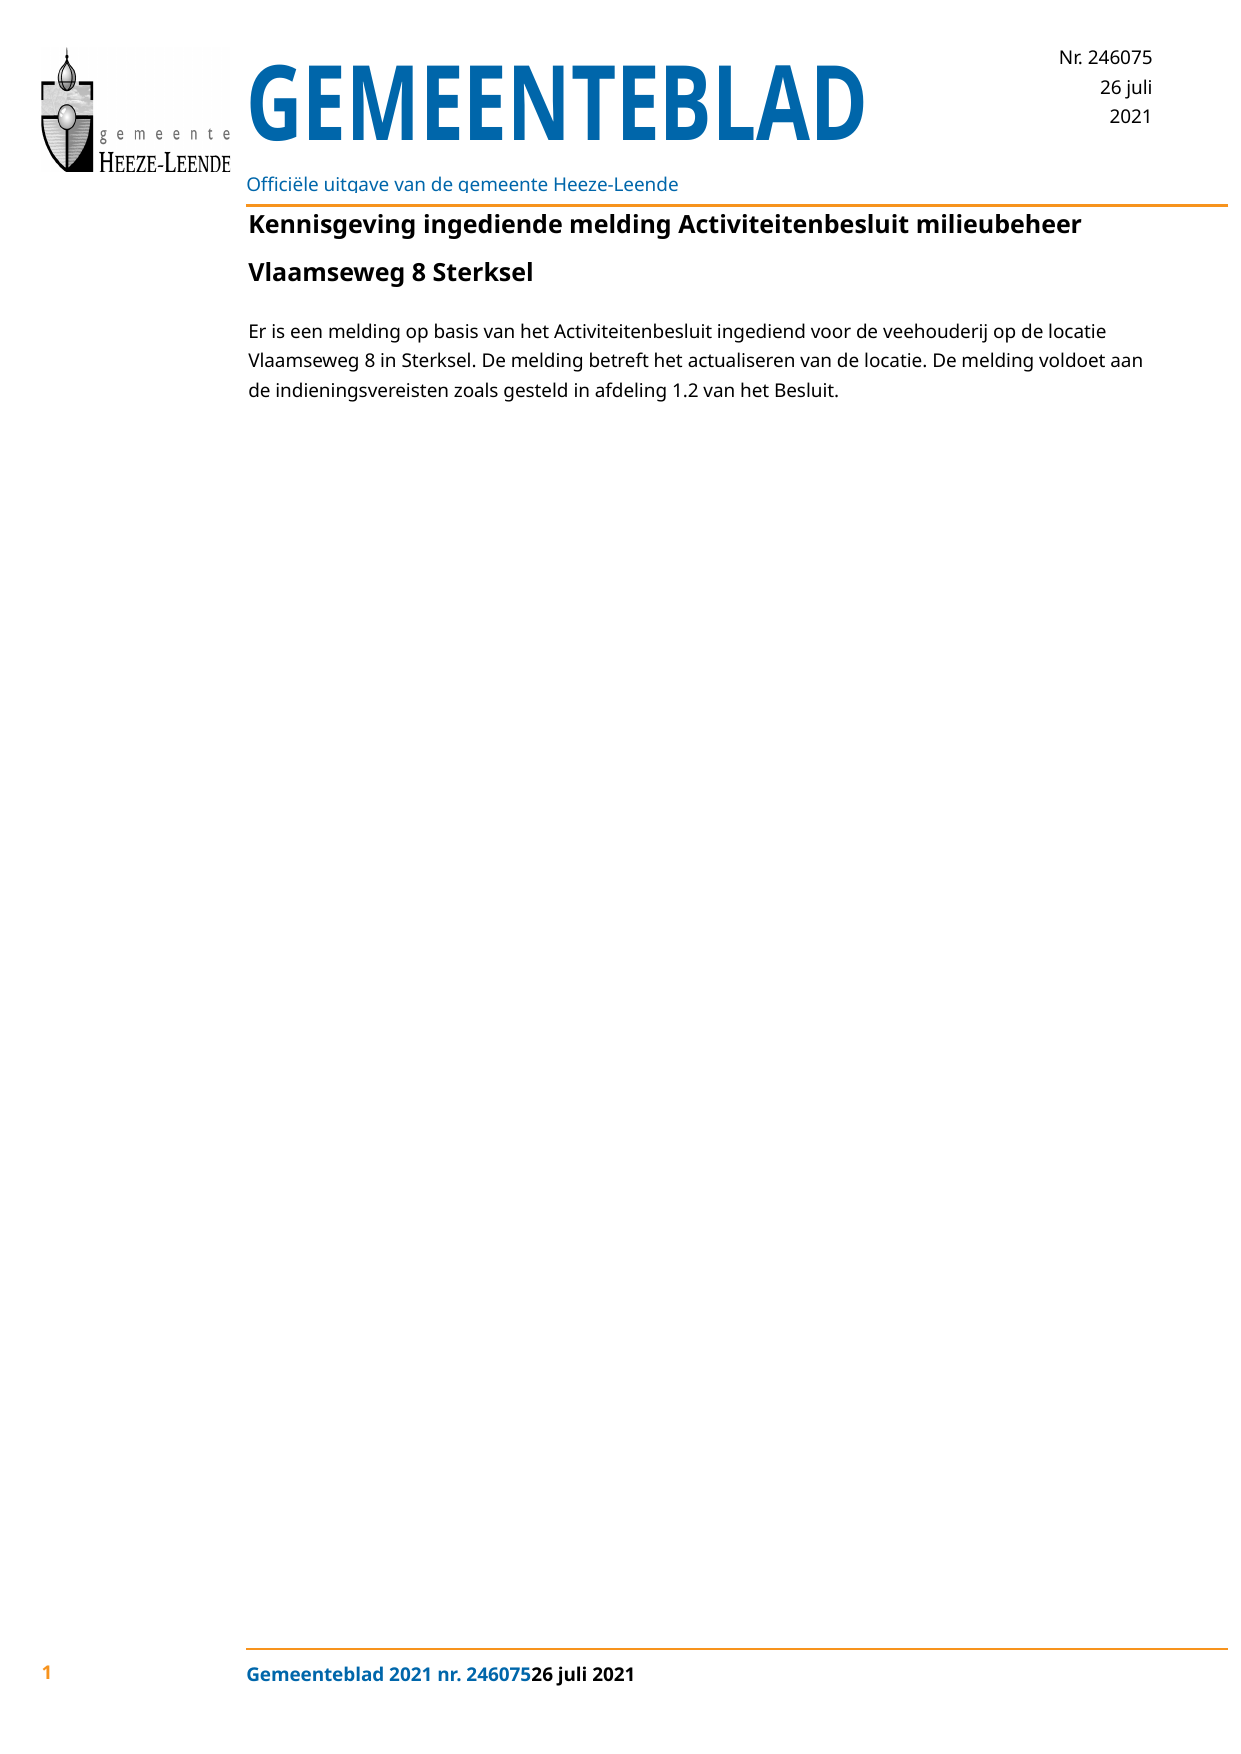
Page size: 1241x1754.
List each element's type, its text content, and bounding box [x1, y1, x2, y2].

text Kennisgeving ingediende melding Activiteitenbesluit milieubeheer Vlaamseweg 8 Sterksel [248, 207, 1152, 288]
text Er is een melding op basis van het Activiteitenbesluit ingediend voor de veehouderij op de locatie Vlaamseweg 8 in Sterksel. De melding betreft het actualiseren van de locatie. De melding voldoet aan de indieningsvereisten zoals gesteld in afdeling 1.2 van het Besluit. [248, 318, 1152, 403]
picture [41, 47, 231, 172]
